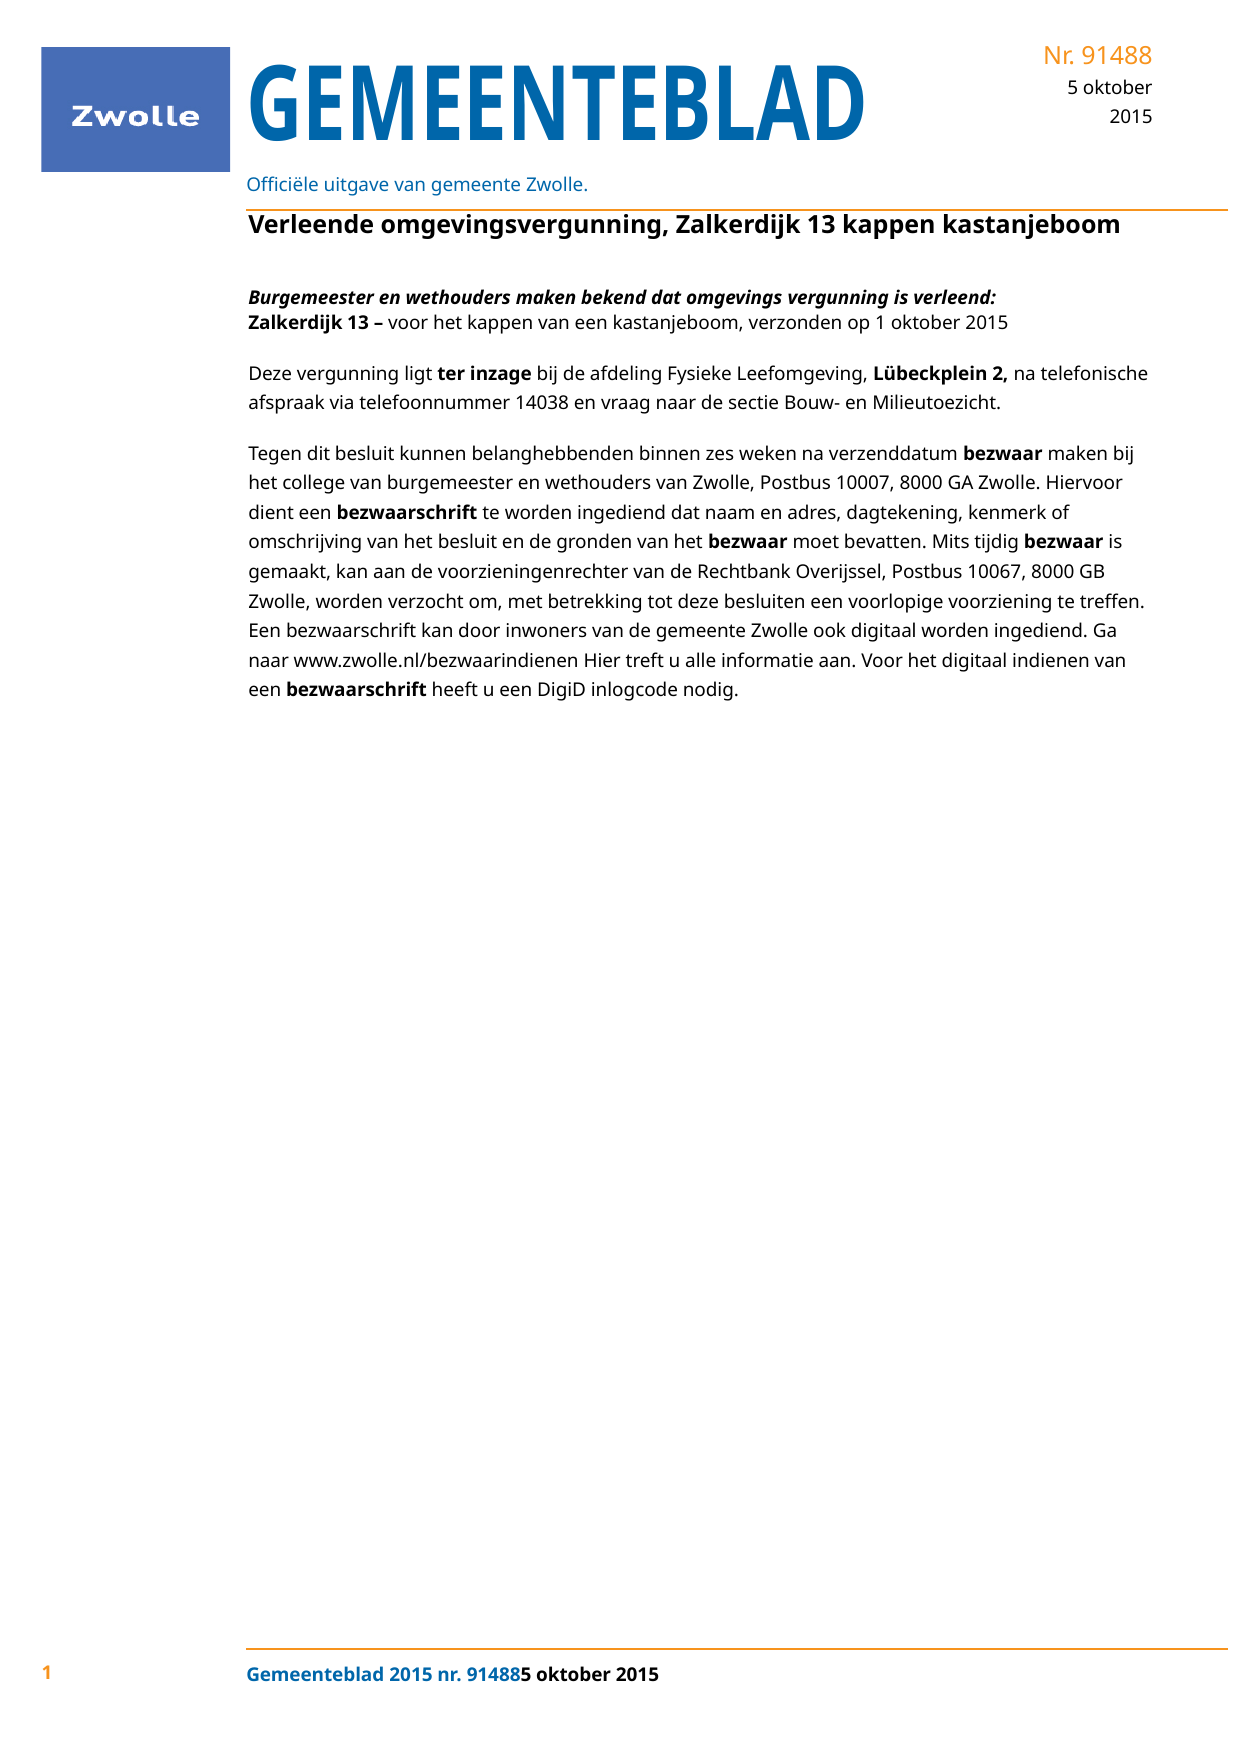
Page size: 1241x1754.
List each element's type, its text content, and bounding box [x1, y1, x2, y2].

text Burgemeester en wethouders maken bekend dat omgevings vergunning is verleend: [248, 284, 1152, 309]
text Zalkerdijk 13 – voor het kappen van een kastanjeboom, verzonden op 1 oktober 2015 [248, 309, 1152, 335]
text Verleende omgevingsvergunning, Zalkerdijk 13 kappen kastanjeboom [248, 211, 1152, 241]
text Tegen dit besluit kunnen belanghebbenden binnen zes weken na verzenddatum bezwaar maken bij het college van burgemeester en wethouders van Zwolle, Postbus 10007, 8000 GA Zwolle. Hiervoor dient een bezwaarschrift te worden ingediend dat naam en adres, dagtekening, kenmerk of omschrijving van het besluit en de gronden van het bezwaar moet bevatten. Mits tijdig bezwaar is gemaakt, kan aan de voorzieningenrechter van de Rechtbank Overijssel, Postbus 10067, 8000 GB Zwolle, worden verzocht om, met betrekking tot deze besluiten een voorlopige voorziening te treffen. Een bezwaarschrift kan door inwoners van de gemeente Zwolle ook digitaal worden ingediend. Ga naar www.zwolle.nl/bezwaarindienen Hier treft u alle informatie aan. Voor het digitaal indienen van een bezwaarschrift heeft u een DigiD inlogcode nodig. [248, 440, 1152, 702]
text Deze vergunning ligt ter inzage bij de afdeling Fysieke Leefomgeving, Lübeckplein 2, na telefonische afspraak via telefoonnummer 14038 en vraag naar de sectie Bouw- en Milieutoezicht. [248, 360, 1152, 415]
picture [41, 47, 231, 172]
